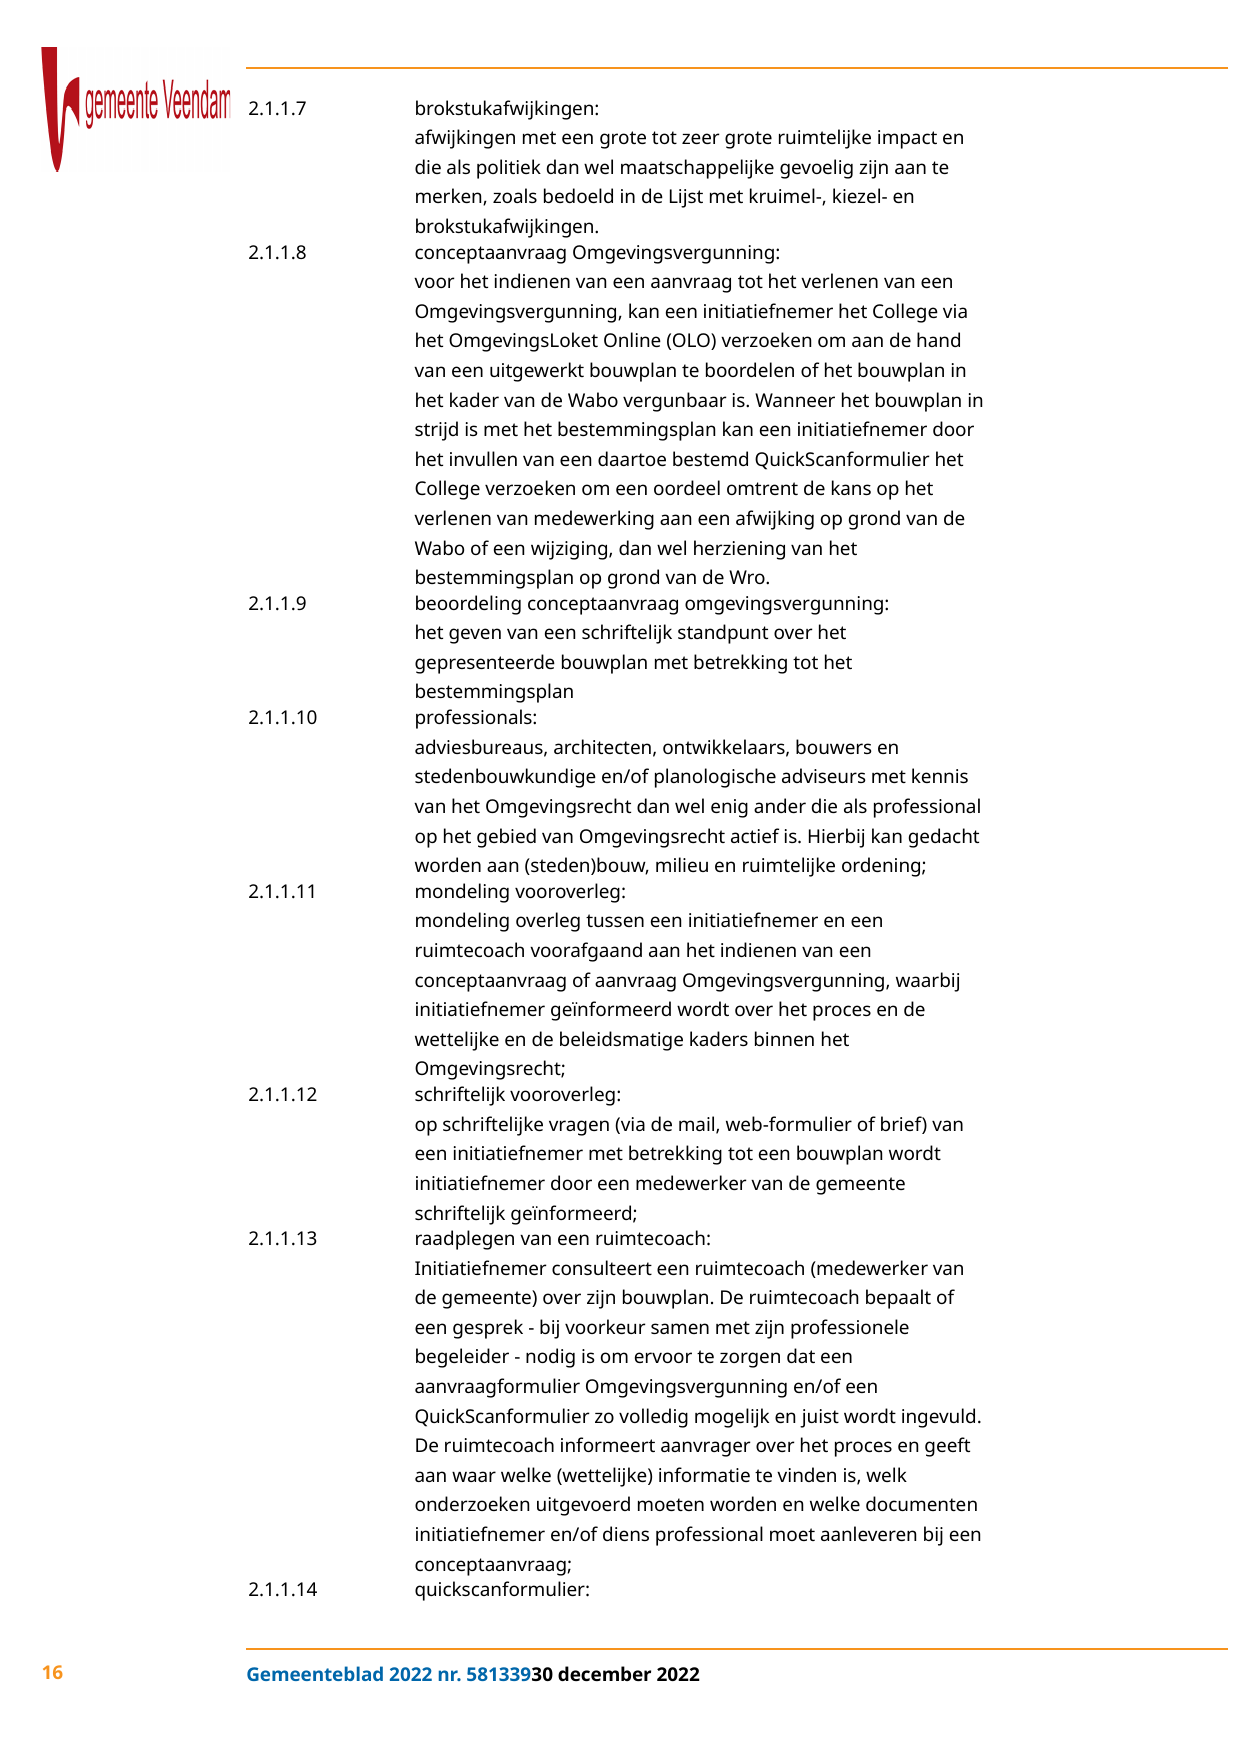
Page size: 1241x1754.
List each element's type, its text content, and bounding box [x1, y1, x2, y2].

table_cell brokstukafwijkingen: afwijkingen met een grote tot zeer grote ruimtelijke impact en die als politiek dan wel maatschappelijke gevoelig zijn aan te merken, zoals bedoeld in de Lijst met kruimel-, kiezel- en brokstukafwijkingen. [414, 95, 985, 239]
table_cell 2.1.1.11 [248, 878, 414, 1081]
table_cell 2.1.1.7 [248, 95, 414, 239]
table_cell [985, 1577, 1152, 1602]
table_cell beoordeling conceptaanvraag omgevingsvergunning: het geven van een schriftelijk standpunt over het gepresenteerde bouwplan met betrekking tot het bestemmingsplan [414, 590, 985, 704]
table_cell 2.1.1.8 [248, 239, 414, 590]
table_cell mondeling vooroverleg: mondeling overleg tussen een initiatiefnemer en een ruimtecoach voorafgaand aan het indienen van een conceptaanvraag of aanvraag Omgevingsvergunning, waarbij initiatiefnemer geïnformeerd wordt over het proces en de wettelijke en de beleidsmatige kaders binnen het Omgevingsrecht; [414, 878, 985, 1081]
table_cell [985, 590, 1152, 704]
table_cell quickscanformulier: [414, 1577, 985, 1602]
table_cell [985, 1081, 1152, 1225]
table_cell [985, 705, 1152, 878]
table_cell [985, 878, 1152, 1081]
table_cell [985, 1225, 1152, 1577]
table_cell 2.1.1.10 [248, 705, 414, 878]
table_cell professionals: adviesbureaus, architecten, ontwikkelaars, bouwers en stedenbouwkundige en/of planologische adviseurs met kennis van het Omgevingsrecht dan wel enig ander die als professional op het gebied van Omgevingsrecht actief is. Hierbij kan gedacht worden aan (steden)bouw, milieu en ruimtelijke ordening; [414, 705, 985, 878]
table_cell raadplegen van een ruimtecoach: Initiatiefnemer consulteert een ruimtecoach (medewerker van de gemeente) over zijn bouwplan. De ruimtecoach bepaalt of een gesprek - bij voorkeur samen met zijn professionele begeleider - nodig is om ervoor te zorgen dat een aanvraagformulier Omgevingsvergunning en/of een QuickScanformulier zo volledig mogelijk en juist wordt ingevuld. De ruimtecoach informeert aanvrager over het proces en geeft aan waar welke (wettelijke) informatie te vinden is, welk onderzoeken uitgevoerd moeten worden en welke documenten initiatiefnemer en/of diens professional moet aanleveren bij een conceptaanvraag; [414, 1225, 985, 1577]
table_cell conceptaanvraag Omgevingsvergunning: voor het indienen van een aanvraag tot het verlenen van een Omgevingsvergunning, kan een initiatiefnemer het College via het OmgevingsLoket Online (OLO) verzoeken om aan de hand van een uitgewerkt bouwplan te boordelen of het bouwplan in het kader van de Wabo vergunbaar is. Wanneer het bouwplan in strijd is met het bestemmingsplan kan een initiatiefnemer door het invullen van een daartoe bestemd QuickScanformulier het College verzoeken om een oordeel omtrent de kans op het verlenen van medewerking aan een afwijking op grond van de Wabo of een wijziging, dan wel herziening van het bestemmingsplan op grond van de Wro. [414, 239, 985, 590]
table_cell schriftelijk vooroverleg: op schriftelijke vragen (via de mail, web-formulier of brief) van een initiatiefnemer met betrekking tot een bouwplan wordt initiatiefnemer door een medewerker van de gemeente schriftelijk geïnformeerd; [414, 1081, 985, 1225]
table_cell 2.1.1.13 [248, 1225, 414, 1577]
table_cell [985, 239, 1152, 590]
table_cell 2.1.1.14 [248, 1577, 414, 1602]
table_cell 2.1.1.12 [248, 1081, 414, 1225]
table_cell 2.1.1.9 [248, 590, 414, 704]
picture [41, 47, 231, 172]
table_cell [985, 95, 1152, 239]
